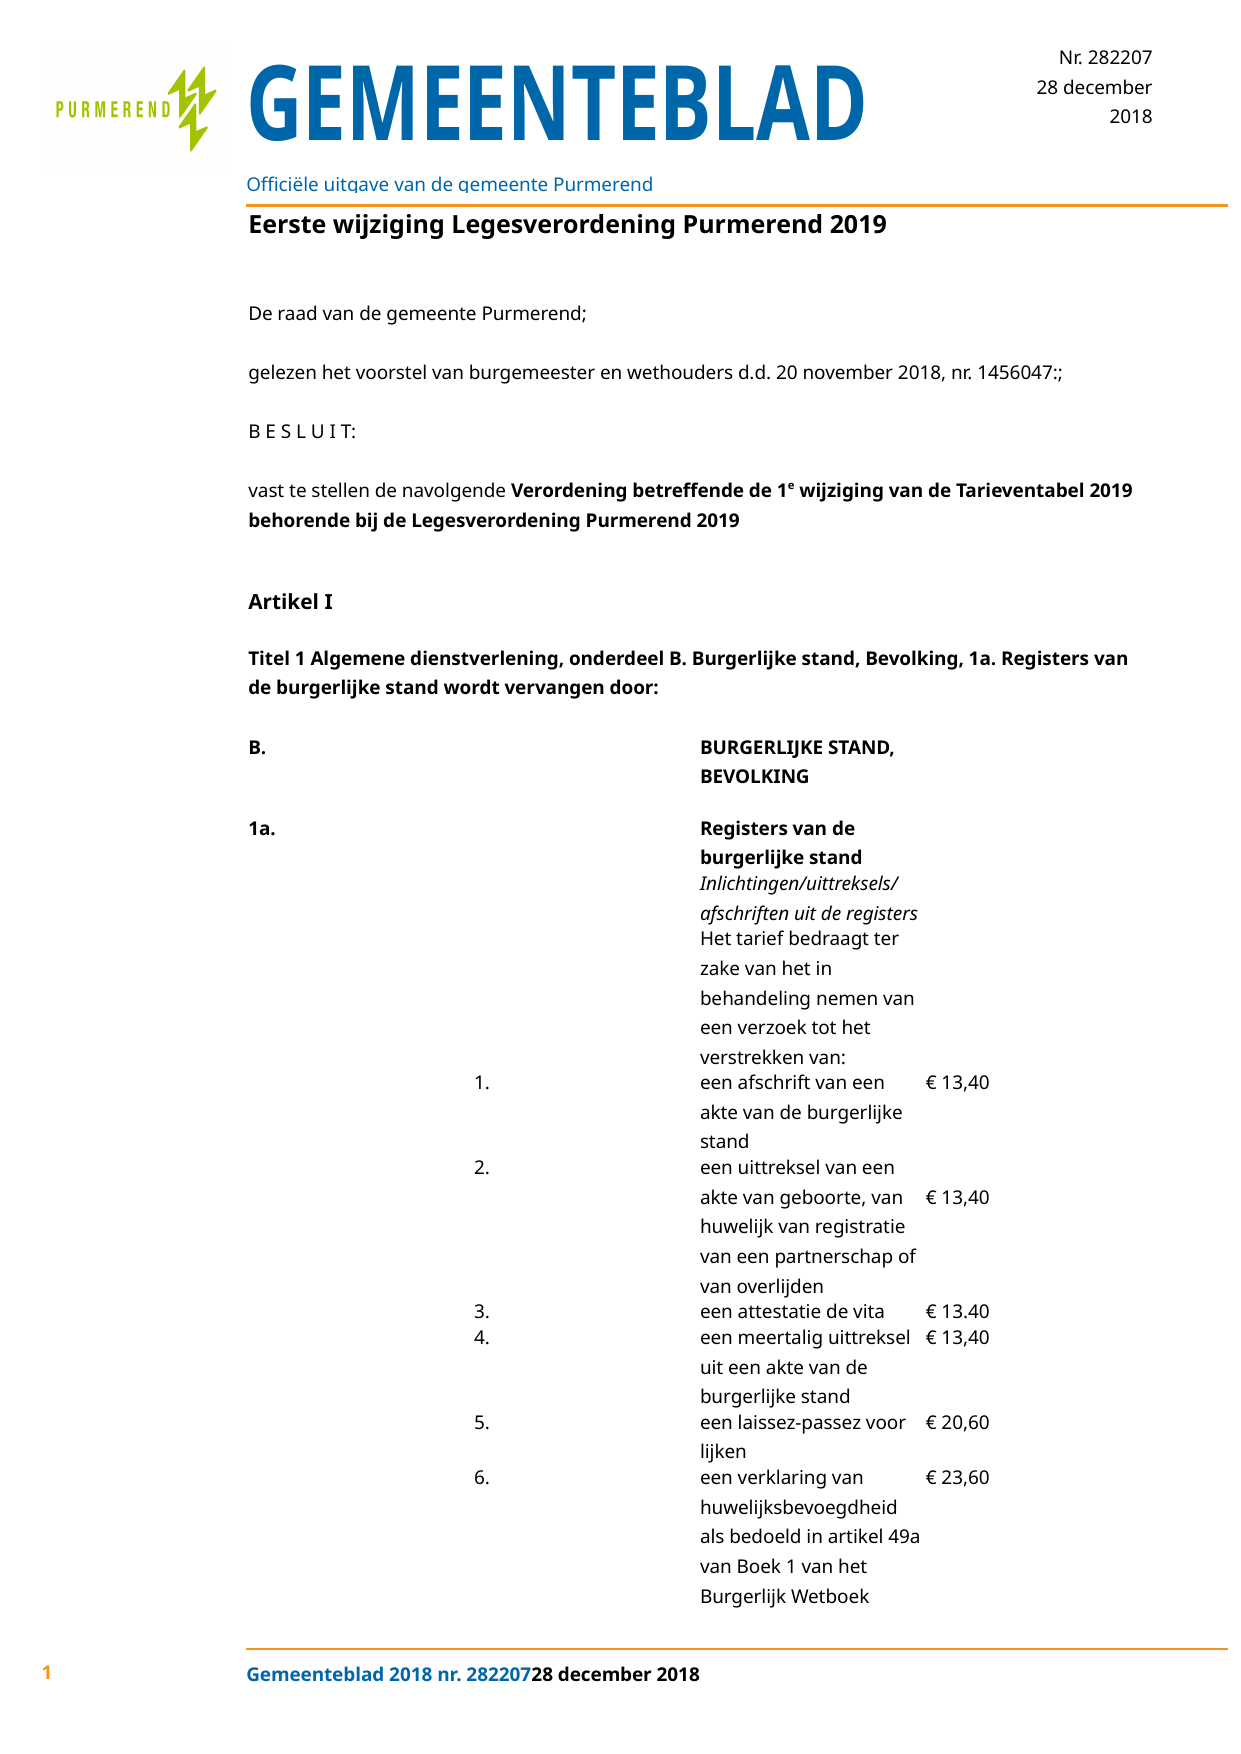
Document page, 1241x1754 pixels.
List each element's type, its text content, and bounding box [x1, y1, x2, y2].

table_cell een afschrift van een akte van de burgerlijke stand [700, 1070, 926, 1154]
text De raad van de gemeente Purmerend; [248, 300, 1152, 326]
table_cell [926, 926, 1152, 1069]
table_cell [474, 870, 700, 926]
table_cell [248, 1155, 474, 1298]
table_cell [248, 1070, 474, 1154]
table_cell € 23,60 [926, 1465, 1152, 1608]
table_cell [474, 789, 700, 815]
table_cell 3. [474, 1299, 700, 1324]
table_cell [926, 789, 1152, 815]
table_cell [248, 1324, 474, 1409]
table_cell [248, 1409, 474, 1464]
table_cell [248, 1465, 474, 1608]
table_cell [248, 789, 474, 815]
table_cell € 13,40 [926, 1155, 1152, 1298]
text Artikel I [248, 587, 1152, 615]
picture [41, 47, 231, 172]
table_header [926, 734, 1152, 789]
table_cell 1a. [248, 815, 474, 870]
table_cell [248, 926, 474, 1069]
table_cell 2. [474, 1155, 700, 1298]
table_cell [474, 926, 700, 1069]
table_cell € 13,40 [926, 1324, 1152, 1409]
table_cell Registers van de burgerlijke stand [700, 815, 926, 870]
table_cell een verklaring van huwelijksbevoegdheid als bedoeld in artikel 49a van Boek 1 van het Burgerlijk Wetboek [700, 1465, 926, 1608]
table_cell € 20,60 [926, 1409, 1152, 1464]
table_cell [926, 815, 1152, 870]
table_cell 4. [474, 1324, 700, 1409]
table_cell € 13.40 [926, 1299, 1152, 1324]
table_cell Het tarief bedraagt ter zake van het in behandeling nemen van een verzoek tot het verstrekken van: [700, 926, 926, 1069]
table_header [474, 734, 700, 789]
text B E S L U I T: [248, 418, 1152, 444]
table_header BURGERLIJKE STAND, BEVOLKING [700, 734, 926, 789]
table_cell € 13,40 [926, 1070, 1152, 1154]
table_cell een attestatie de vita [700, 1299, 926, 1324]
table_header B. [248, 734, 474, 789]
table_cell [700, 789, 926, 815]
table_cell 6. [474, 1465, 700, 1608]
table_cell een meertalig uittreksel uit een akte van de burgerlijke stand [700, 1324, 926, 1409]
table_cell [474, 815, 700, 870]
text vast te stellen de navolgende Verordening betreffende de 1e wijziging van de Tarieventabel 2019 behorende bij de Legesverordening Purmerend 2019 [248, 477, 1152, 533]
table_cell [248, 870, 474, 926]
table_cell [248, 1299, 474, 1324]
table_cell Inlichtingen/uittreksels/afschriften uit de registers [700, 870, 926, 926]
text gelezen het voorstel van burgemeester en wethouders d.d. 20 november 2018, nr. 1456047:; [248, 359, 1152, 385]
table_cell [926, 870, 1152, 926]
table_cell een uittreksel van een akte van geboorte, van huwelijk van registratie van een partnerschap of van overlijden [700, 1155, 926, 1298]
table_cell een laissez-passez voor lijken [700, 1409, 926, 1464]
text Titel 1 Algemene dienstverlening, onderdeel B. Burgerlijke stand, Bevolking, 1a. Registers van de burgerlijke stand wordt vervangen door: [248, 645, 1152, 700]
table_cell 1. [474, 1070, 700, 1154]
text Eerste wijziging Legesverordening Purmerend 2019 [248, 207, 1152, 241]
table_cell 5. [474, 1409, 700, 1464]
